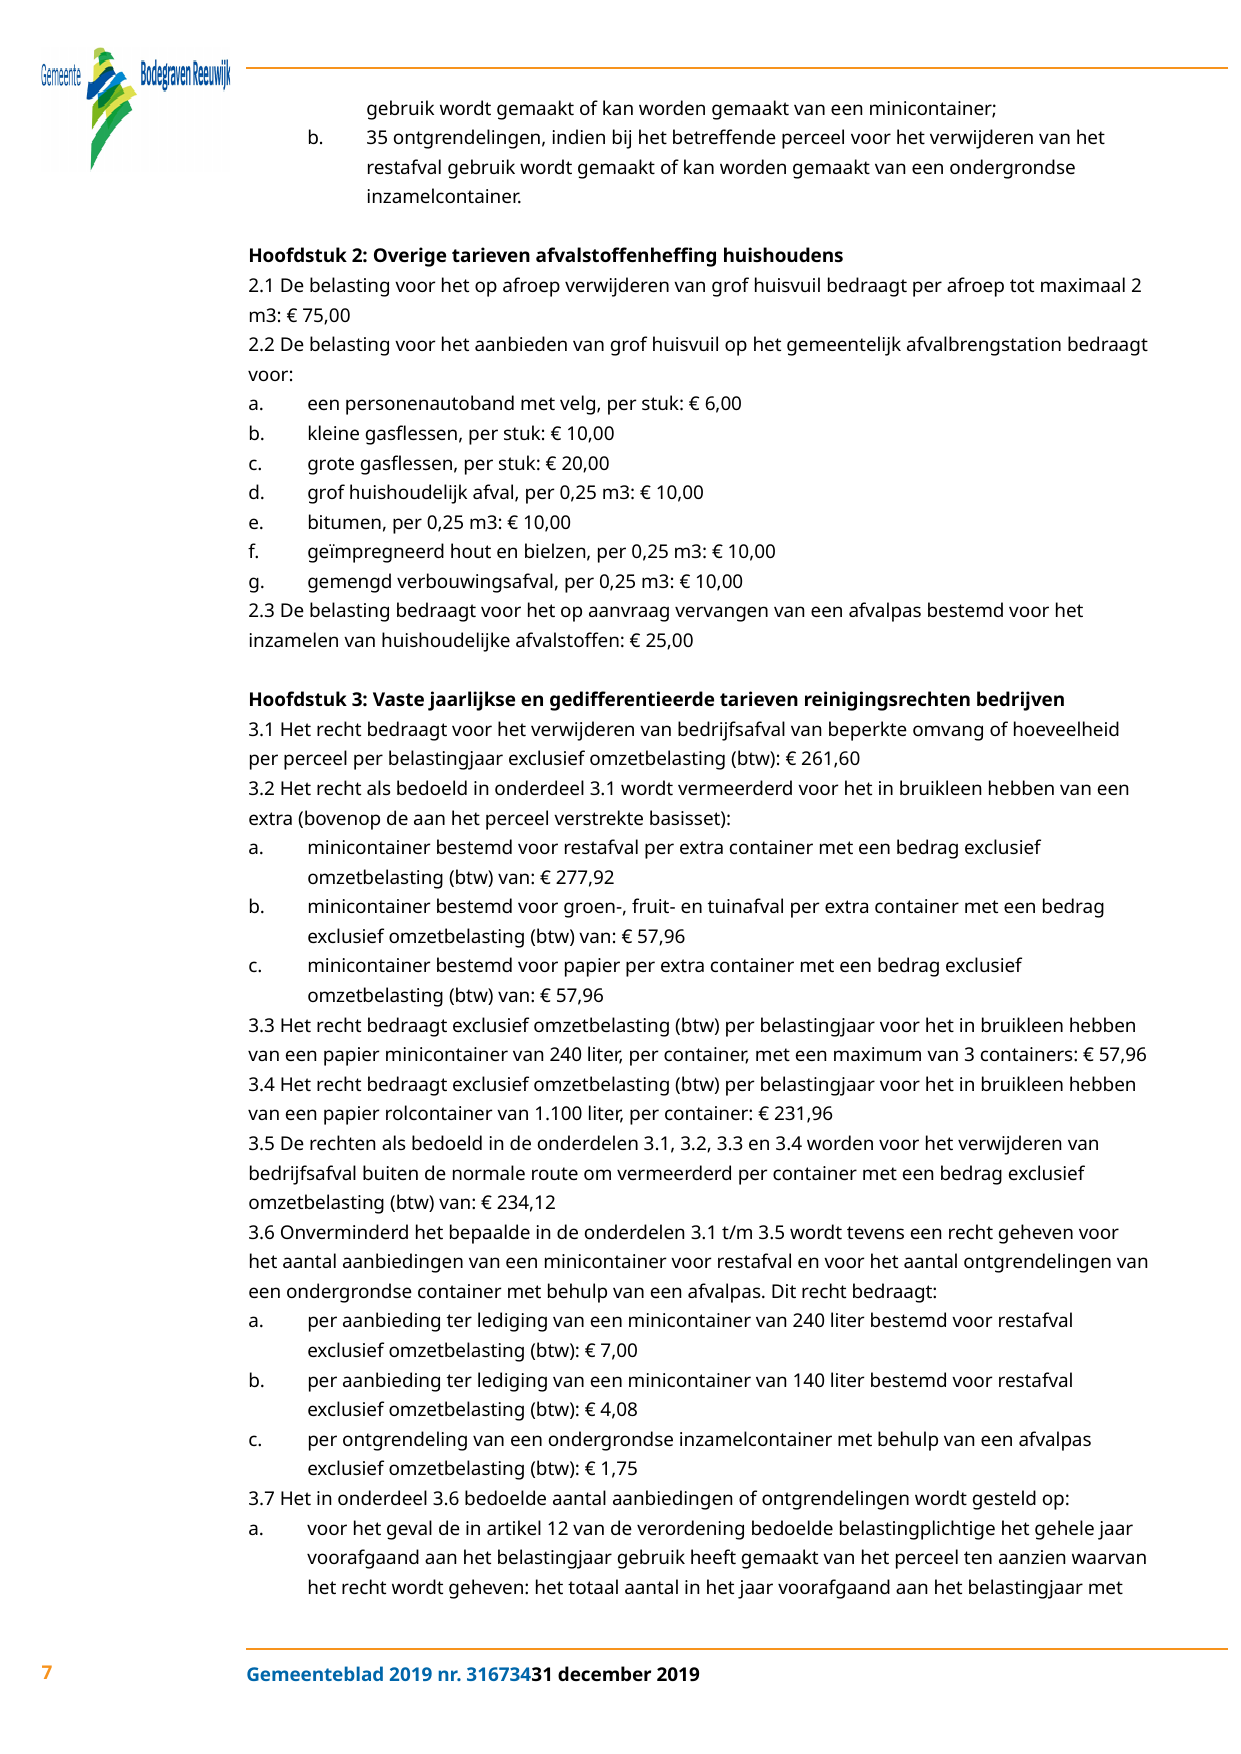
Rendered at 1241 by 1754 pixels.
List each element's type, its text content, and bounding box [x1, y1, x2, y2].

text 3.1 Het recht bedraagt voor het verwijderen van bedrijfsafval van beperkte omvang of hoeveelheid per perceel per belastingjaar exclusief omzetbelasting (btw): € 261,60 [248, 716, 1152, 771]
list bitumen, per 0,25 m3: € 10,00 [248, 509, 1152, 535]
list per aanbieding ter lediging van een minicontainer van 140 liter bestemd voor restafval exclusief omzetbelasting (btw): € 4,08 [248, 1367, 1152, 1422]
list voor het geval de in artikel 12 van de verordening bedoelde belastingplichtige het gehele jaar voorafgaand aan het belastingjaar gebruik heeft gemaakt van het perceel ten aanzien waarvan het recht wordt geheven: het totaal aantal in het jaar voorafgaand aan het belastingjaar met [248, 1515, 1152, 1600]
text 2.3 De belasting bedraagt voor het op aanvraag vervangen van een afvalpas bestemd voor het inzamelen van huishoudelijke afvalstoffen: € 25,00 [248, 598, 1152, 653]
text 3.3 Het recht bedraagt exclusief omzetbelasting (btw) per belastingjaar voor het in bruikleen hebben van een papier minicontainer van 240 liter, per container, met een maximum van 3 containers: € 57,96 [248, 1012, 1152, 1067]
text 3.2 Het recht als bedoeld in onderdeel 3.1 wordt vermeerderd voor het in bruikleen hebben van een extra (bovenop de aan het perceel verstrekte basisset): [248, 775, 1152, 831]
list grote gasflessen, per stuk: € 20,00 [248, 450, 1152, 476]
list per aanbieding ter lediging van een minicontainer van 240 liter bestemd voor restafval exclusief omzetbelasting (btw): € 7,00 [248, 1308, 1152, 1363]
text 3.7 Het in onderdeel 3.6 bedoelde aantal aanbiedingen of ontgrendelingen wordt gesteld op: [248, 1485, 1152, 1511]
list kleine gasflessen, per stuk: € 10,00 [248, 420, 1152, 446]
list gebruik wordt gemaakt of kan worden gemaakt van een minicontainer; [307, 95, 1152, 121]
text 2.1 De belasting voor het op afroep verwijderen van grof huisvuil bedraagt per afroep tot maximaal 2 m3: € 75,00 [248, 272, 1152, 328]
list een personenautoband met velg, per stuk: € 6,00 [248, 391, 1152, 416]
picture [41, 47, 231, 172]
text 3.6 Onverminderd het bepaalde in de onderdelen 3.1 t/m 3.5 wordt tevens een recht geheven voor het aantal aanbiedingen van een minicontainer voor restafval en voor het aantal ontgrendelingen van een ondergrondse container met behulp van een afvalpas. Dit recht bedraagt: [248, 1219, 1152, 1304]
text 3.4 Het recht bedraagt exclusief omzetbelasting (btw) per belastingjaar voor het in bruikleen hebben van een papier rolcontainer van 1.100 liter, per container: € 231,96 [248, 1071, 1152, 1126]
text 3.5 De rechten als bedoeld in de onderdelen 3.1, 3.2, 3.3 en 3.4 worden voor het verwijderen van bedrijfsafval buiten de normale route om vermeerderd per container met een bedrag exclusief omzetbelasting (btw) van: € 234,12 [248, 1130, 1152, 1215]
text 2.2 De belasting voor het aanbieden van grof huisvuil op het gemeentelijk afvalbrengstation bedraagt voor: [248, 331, 1152, 387]
list gemengd verbouwingsafval, per 0,25 m3: € 10,00 [248, 568, 1152, 594]
list per ontgrendeling van een ondergrondse inzamelcontainer met behulp van een afvalpas exclusief omzetbelasting (btw): € 1,75 [248, 1426, 1152, 1481]
list 35 ontgrendelingen, indien bij het betreffende perceel voor het verwijderen van het restafval gebruik wordt gemaakt of kan worden gemaakt van een ondergrondse inzamelcontainer. [307, 124, 1152, 209]
text Hoofdstuk 3: Vaste jaarlijkse en gedifferentieerde tarieven reinigingsrechten bedrijven [248, 686, 1152, 712]
list geïmpregneerd hout en bielzen, per 0,25 m3: € 10,00 [248, 538, 1152, 564]
list minicontainer bestemd voor groen-, fruit- en tuinafval per extra container met een bedrag exclusief omzetbelasting (btw) van: € 57,96 [248, 893, 1152, 949]
list minicontainer bestemd voor papier per extra container met een bedrag exclusief omzetbelasting (btw) van: € 57,96 [248, 953, 1152, 1008]
text Hoofdstuk 2: Overige tarieven afvalstoffenheffing huishoudens [248, 243, 1152, 268]
list grof huishoudelijk afval, per 0,25 m3: € 10,00 [248, 479, 1152, 505]
list minicontainer bestemd voor restafval per extra container met een bedrag exclusief omzetbelasting (btw) van: € 277,92 [248, 834, 1152, 890]
